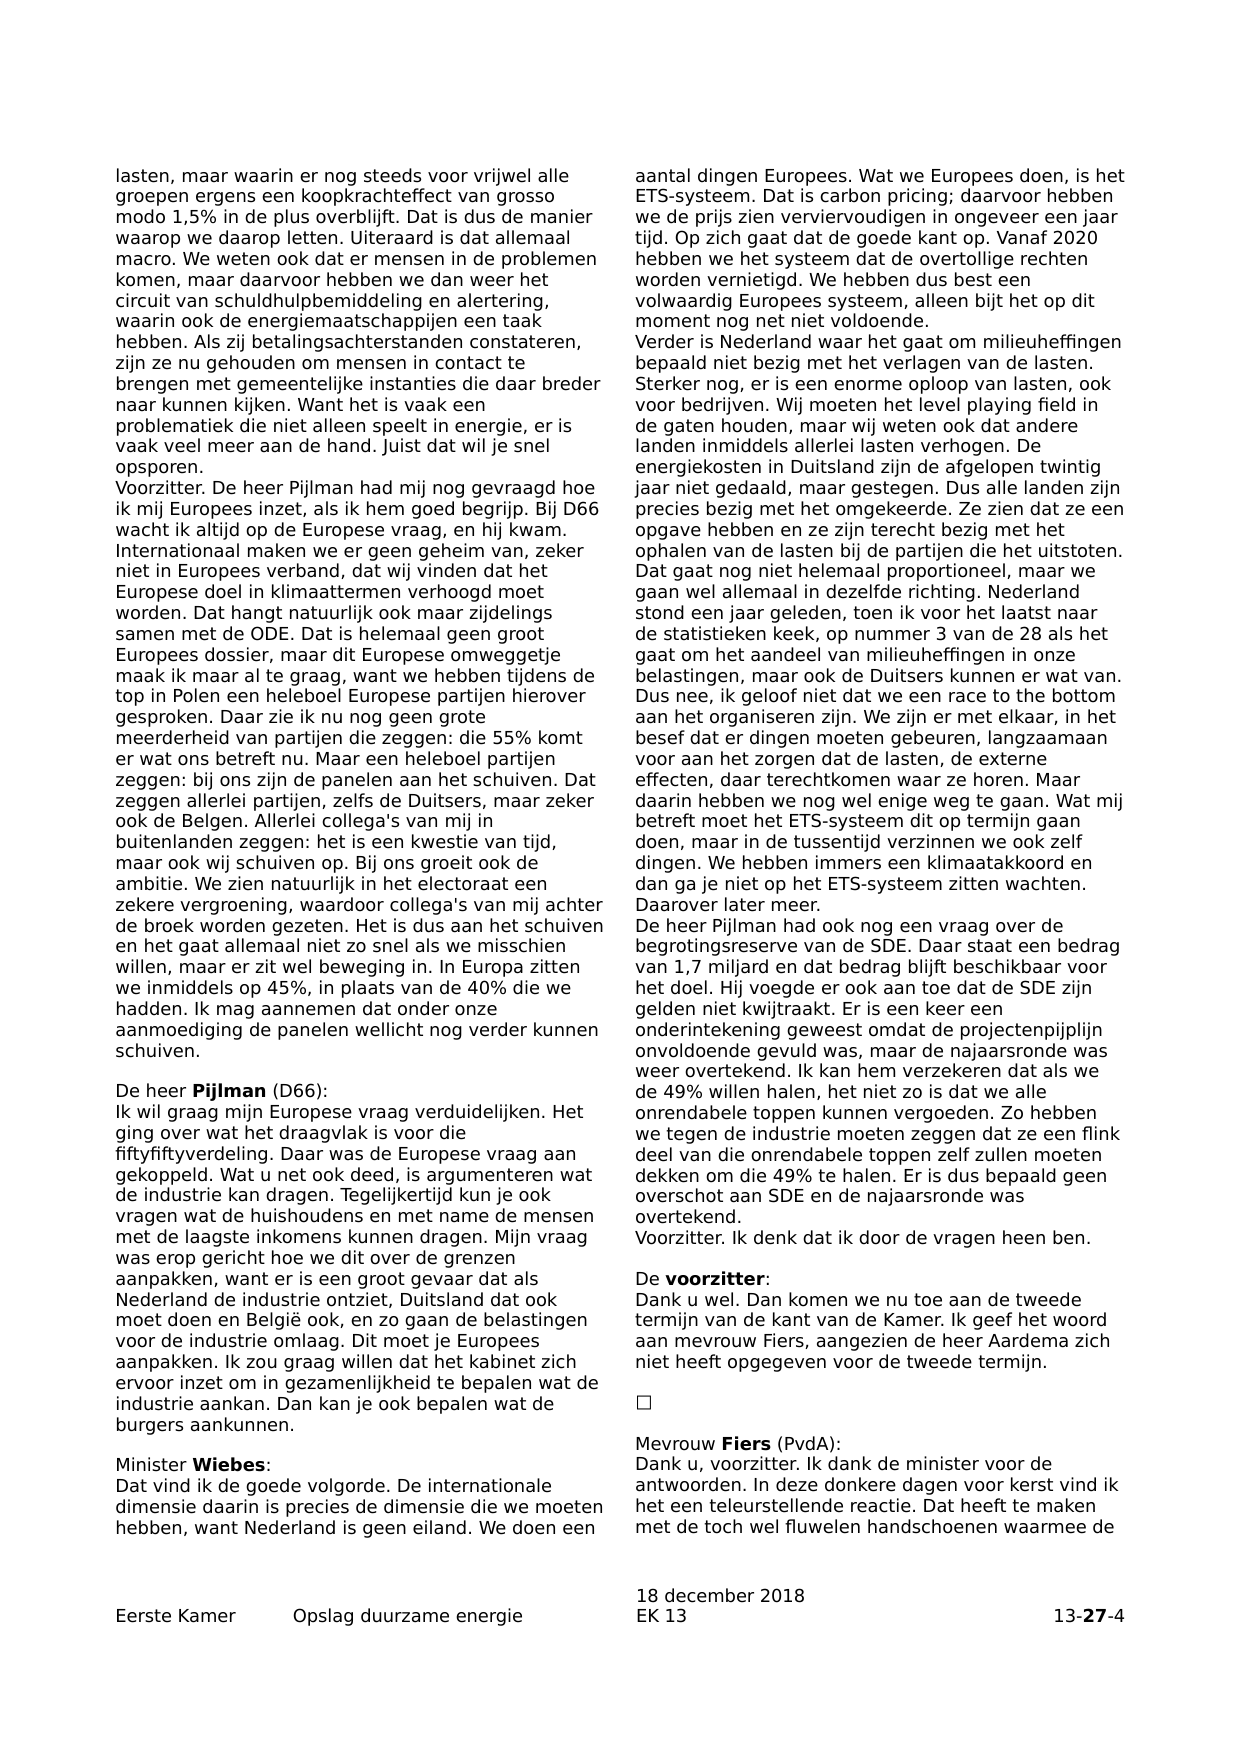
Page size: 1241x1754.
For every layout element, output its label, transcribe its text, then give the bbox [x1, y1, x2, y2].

text aantal dingen Europees. Wat we Europees doen, is het ETS-systeem. Dat is carbon pricing; daarvoor hebben we de prijs zien verviervoudigen in ongeveer een jaar tijd. Op zich gaat dat de goede kant op. Vanaf 2020 hebben we het systeem dat de overtollige rechten worden vernietigd. We hebben dus best een volwaardig Europees systeem, alleen bijt het op dit moment nog net niet voldoende. [635, 165, 1125, 332]
text Minister Wiebes: [115, 1455, 605, 1476]
text Dank u, voorzitter. Ik dank de minister voor de antwoorden. In deze donkere dagen voor kerst vind ik het een teleurstellende reactie. Dat heeft te maken met de toch wel fluwelen handschoenen waarmee de [635, 1454, 1125, 1537]
text ⬜ [635, 1393, 1125, 1413]
text De heer Pijlman had ook nog een vraag over de begrotingsreserve van de SDE. Daar staat een bedrag van 1,7 miljard en dat bedrag blijft beschikbaar voor het doel. Hij voegde er ook aan toe dat de SDE zijn gelden niet kwijtraakt. Er is een keer een onderintekening geweest omdat de projectenpijplijn onvoldoende gevuld was, maar de najaarsronde was weer overtekend. Ik kan hem verzekeren dat als we de 49% willen halen, het niet zo is dat we alle onrendabele toppen kunnen vergoeden. Zo hebben we tegen de industrie moeten zeggen dat ze een flink deel van die onrendabele toppen zelf zullen moeten dekken om die 49% te halen. Er is dus bepaald geen overschot aan SDE en de najaarsronde was overtekend. [635, 915, 1125, 1228]
text Voorzitter. De heer Pijlman had mij nog gevraagd hoe ik mij Europees inzet, als ik hem goed begrijp. Bij D66 wacht ik altijd op de Europese vraag, en hij kwam. Internationaal maken we er geen geheim van, zeker niet in Europees verband, dat wij vinden dat het Europese doel in klimaattermen verhoogd moet worden. Dat hangt natuurlijk ook maar zijdelings samen met de ODE. Dat is helemaal geen groot Europees dossier, maar dit Europese omweggetje maak ik maar al te graag, want we hebben tijdens de top in Polen een heleboel Europese partijen hierover gesproken. Daar zie ik nu nog geen grote meerderheid van partijen die zeggen: die 55% komt er wat ons betreft nu. Maar een heleboel partijen zeggen: bij ons zijn de panelen aan het schuiven. Dat zeggen allerlei partijen, zelfs de Duitsers, maar zeker ook de Belgen. Allerlei collega's van mij in buitenlanden zeggen: het is een kwestie van tijd, maar ook wij schuiven op. Bij ons groeit ook de ambitie. We zien natuurlijk in het electoraat een zekere vergroening, waardoor collega's van mij achter de broek worden gezeten. Het is dus aan het schuiven en het gaat allemaal niet zo snel als we misschien willen, maar er zit wel beweging in. In Europa zitten we inmiddels op 45%, in plaats van de 40% die we hadden. Ik mag aannemen dat onder onze aanmoediging de panelen wellicht nog verder kunnen schuiven. [115, 478, 605, 1061]
text Voorzitter. Ik denk dat ik door de vragen heen ben. [635, 1228, 1125, 1249]
text Mevrouw Fiers (PvdA): [635, 1433, 1125, 1454]
text Ik wil graag mijn Europese vraag verduidelijken. Het ging over wat het draagvlak is voor die fiftyfiftyverdeling. Daar was de Europese vraag aan gekoppeld. Wat u net ook deed, is argumenteren wat de industrie kan dragen. Tegelijkertijd kun je ook vragen wat de huishoudens en met name de mensen met de laagste inkomens kunnen dragen. Mijn vraag was erop gericht hoe we dit over de grenzen aanpakken, want er is een groot gevaar dat als Nederland de industrie ontziet, Duitsland dat ook moet doen en België ook, en zo gaan de belastingen voor de industrie omlaag. Dit moet je Europees aanpakken. Ik zou graag willen dat het kabinet zich ervoor inzet om in gezamenlijkheid te bepalen wat de industrie aankan. Dan kan je ook bepalen wat de burgers aankunnen. [115, 1102, 605, 1435]
text De heer Pijlman (D66): [115, 1081, 605, 1102]
text Dat vind ik de goede volgorde. De internationale dimensie daarin is precies de dimensie die we moeten hebben, want Nederland is geen eiland. We doen een [115, 1476, 605, 1538]
text lasten, maar waarin er nog steeds voor vrijwel alle groepen ergens een koopkrachteffect van grosso modo 1,5% in de plus overblijft. Dat is dus de manier waarop we daarop letten. Uiteraard is dat allemaal macro. We weten ook dat er mensen in de problemen komen, maar daarvoor hebben we dan weer het circuit van schuldhulpbemiddeling en alertering, waarin ook de energiemaatschappijen een taak hebben. Als zij betalingsachterstanden constateren, zijn ze nu gehouden om mensen in contact te brengen met gemeentelijke instanties die daar breder naar kunnen kijken. Want het is vaak een problematiek die niet alleen speelt in energie, er is vaak veel meer aan de hand. Juist dat wil je snel opsporen. [115, 165, 605, 478]
text Verder is Nederland waar het gaat om milieuheffingen bepaald niet bezig met het verlagen van de lasten. Sterker nog, er is een enorme oploop van lasten, ook voor bedrijven. Wij moeten het level playing field in de gaten houden, maar wij weten ook dat andere landen inmiddels allerlei lasten verhogen. De energiekosten in Duitsland zijn de afgelopen twintig jaar niet gedaald, maar gestegen. Dus alle landen zijn precies bezig met het omgekeerde. Ze zien dat ze een opgave hebben en ze zijn terecht bezig met het ophalen van de lasten bij de partijen die het uitstoten. Dat gaat nog niet helemaal proportioneel, maar we gaan wel allemaal in dezelfde richting. Nederland stond een jaar geleden, toen ik voor het laatst naar de statistieken keek, op nummer 3 van de 28 als het gaat om het aandeel van milieuheffingen in onze belastingen, maar ook de Duitsers kunnen er wat van. Dus nee, ik geloof niet dat we een race to the bottom aan het organiseren zijn. We zijn er met elkaar, in het besef dat er dingen moeten gebeuren, langzaamaan voor aan het zorgen dat de lasten, de externe effecten, daar terechtkomen waar ze horen. Maar daarin hebben we nog wel enige weg te gaan. Wat mij betreft moet het ETS-systeem dit op termijn gaan doen, maar in de tussentijd verzinnen we ook zelf dingen. We hebben immers een klimaatakkoord en dan ga je niet op het ETS-systeem zitten wachten. Daarover later meer. [635, 332, 1125, 915]
text De voorzitter: [635, 1269, 1125, 1289]
text Dank u wel. Dan komen we nu toe aan de tweede termijn van de kant van de Kamer. Ik geef het woord aan mevrouw Fiers, aangezien de heer Aardema zich niet heeft opgegeven voor de tweede termijn. [635, 1289, 1125, 1373]
